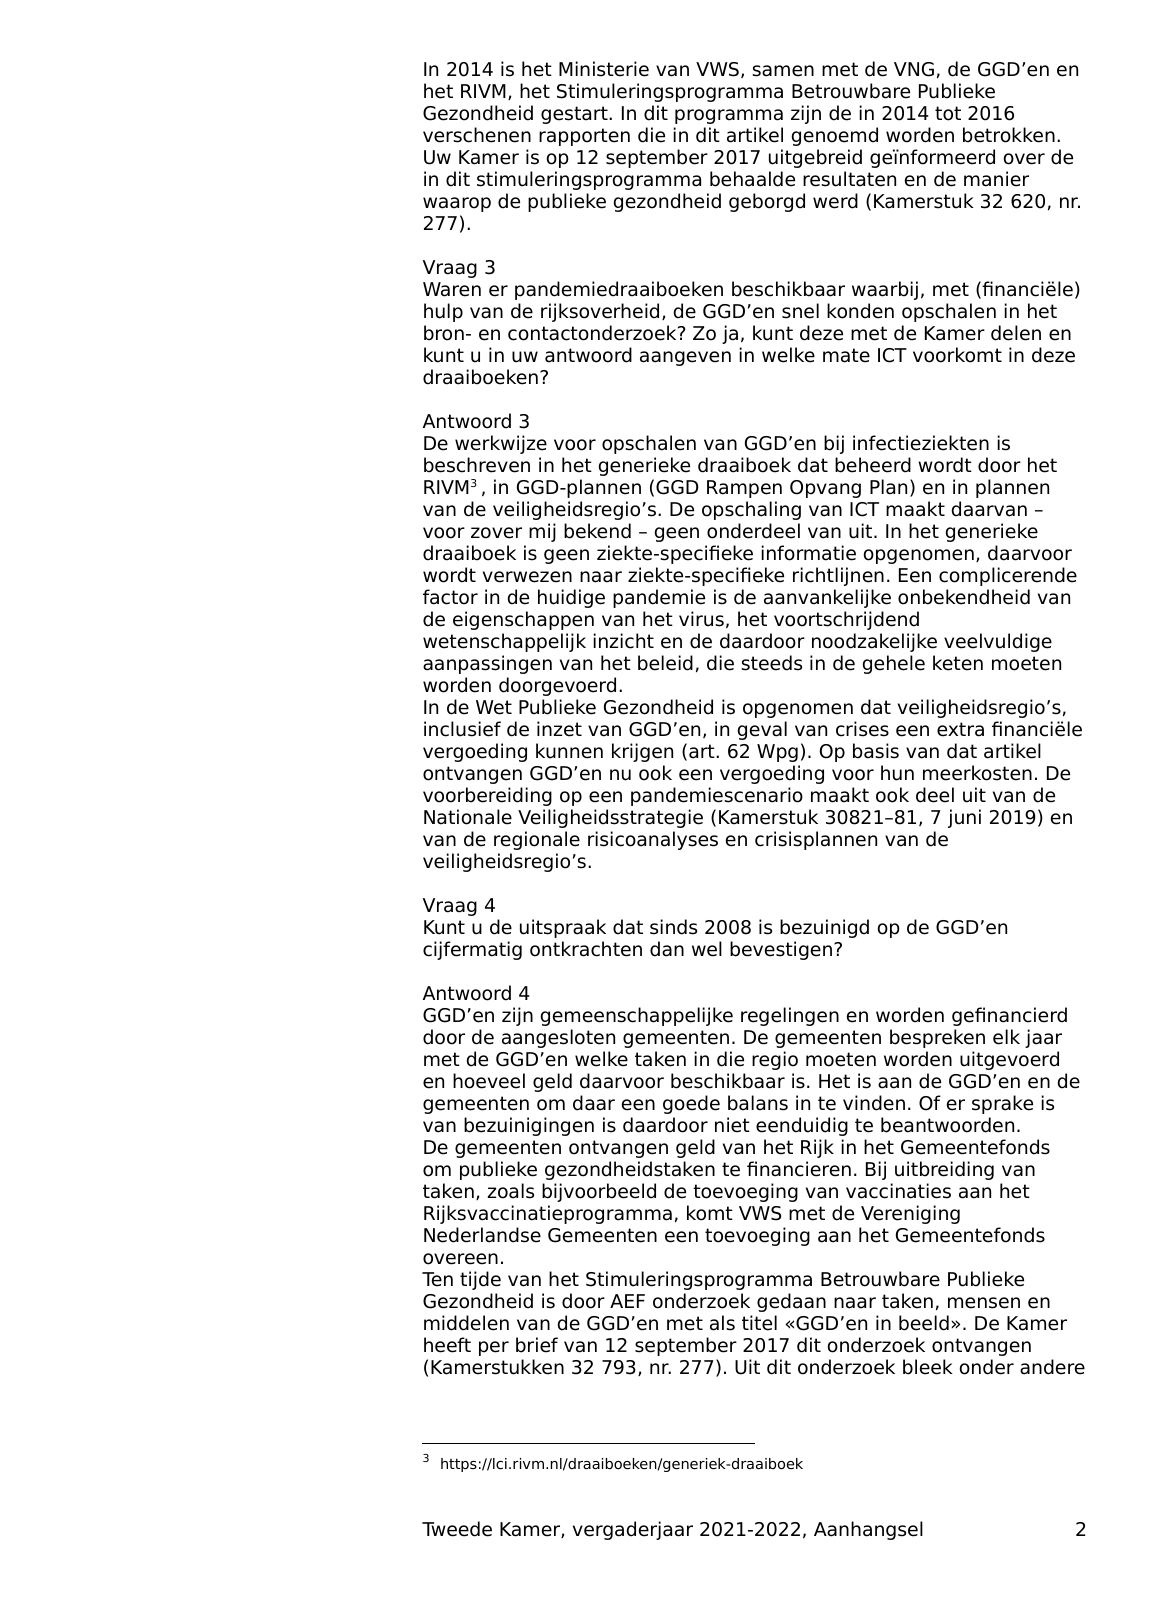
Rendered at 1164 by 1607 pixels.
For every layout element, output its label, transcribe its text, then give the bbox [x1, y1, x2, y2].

text De gemeenten ontvangen geld van het Rijk in het Gemeentefonds om publieke gezondheidstaken te financieren. Bij uitbreiding van taken, zoals bijvoorbeeld de toevoeging van vaccinaties aan het Rijksvaccinatieprogramma, komt VWS met de Vereniging Nederlandse Gemeenten een toevoeging aan het Gemeentefonds overeen. [422, 1137, 1087, 1269]
text In 2014 is het Ministerie van VWS, samen met de VNG, de GGD’en en het RIVM, het Stimuleringsprogramma Betrouwbare Publieke Gezondheid gestart. In dit programma zijn de in 2014 tot 2016 verschenen rapporten die in dit artikel genoemd worden betrokken. Uw Kamer is op 12 september 2017 uitgebreid geïnformeerd over de in dit stimuleringsprogramma behaalde resultaten en de manier waarop de publieke gezondheid geborgd werd (Kamerstuk 32 620, nr. 277). [422, 59, 1087, 235]
text Vraag 3 [422, 257, 1087, 279]
text Waren er pandemiedraaiboeken beschikbaar waarbij, met (financiële) hulp van de rijksoverheid, de GGD’en snel konden opschalen in het bron- en contactonderzoek? Zo ja, kunt deze met de Kamer delen en kunt u in uw antwoord aangeven in welke mate ICT voorkomt in deze draaiboeken? [422, 279, 1087, 389]
text Kunt u de uitspraak dat sinds 2008 is bezuinigd op de GGD’en cijfermatig ontkrachten dan wel bevestigen? [422, 917, 1087, 961]
text https://lci.rivm.nl/draaiboeken/generiek-draaiboek [422, 1452, 1087, 1474]
text De werkwijze voor opschalen van GGD’en bij infectieziekten is beschreven in het generieke draaiboek dat beheerd wordt door het RIVM, in GGD-plannen (GGD Rampen Opvang Plan) en in plannen van de veiligheidsregio’s. De opschaling van ICT maakt daarvan – voor zover mij bekend – geen onderdeel van uit. In het generieke draaiboek is geen ziekte-specifieke informatie opgenomen, daarvoor wordt verwezen naar ziekte-specifieke richtlijnen. Een complicerende factor in de huidige pandemie is de aanvankelijke onbekendheid van de eigenschappen van het virus, het voortschrijdend wetenschappelijk inzicht en de daardoor noodzakelijke veelvuldige aanpassingen van het beleid, die steeds in de gehele keten moeten worden doorgevoerd. [422, 433, 1087, 697]
text GGD’en zijn gemeenschappelijke regelingen en worden gefinancierd door de aangesloten gemeenten. De gemeenten bespreken elk jaar met de GGD’en welke taken in die regio moeten worden uitgevoerd en hoeveel geld daarvoor beschikbaar is. Het is aan de GGD’en en de gemeenten om daar een goede balans in te vinden. Of er sprake is van bezuinigingen is daardoor niet eenduidig te beantwoorden. [422, 1005, 1087, 1137]
text Ten tijde van het Stimuleringsprogramma Betrouwbare Publieke Gezondheid is door AEF onderzoek gedaan naar taken, mensen en middelen van de GGD’en met als titel «GGD’en in beeld». De Kamer heeft per brief van 12 september 2017 dit onderzoek ontvangen (Kamerstukken 32 793, nr. 277). Uit dit onderzoek bleek onder andere [422, 1269, 1087, 1379]
text Antwoord 3 [422, 411, 1087, 433]
text In de Wet Publieke Gezondheid is opgenomen dat veiligheidsregio’s, inclusief de inzet van GGD’en, in geval van crises een extra financiële vergoeding kunnen krijgen (art. 62 Wpg). Op basis van dat artikel ontvangen GGD’en nu ook een vergoeding voor hun meerkosten. De voorbereiding op een pandemiescenario maakt ook deel uit van de Nationale Veiligheidsstrategie (Kamerstuk 30821–81, 7 juni 2019) en van de regionale risicoanalyses en crisisplannen van de veiligheidsregio’s. [422, 697, 1087, 873]
text Vraag 4 [422, 895, 1087, 917]
text Antwoord 4 [422, 983, 1087, 1005]
